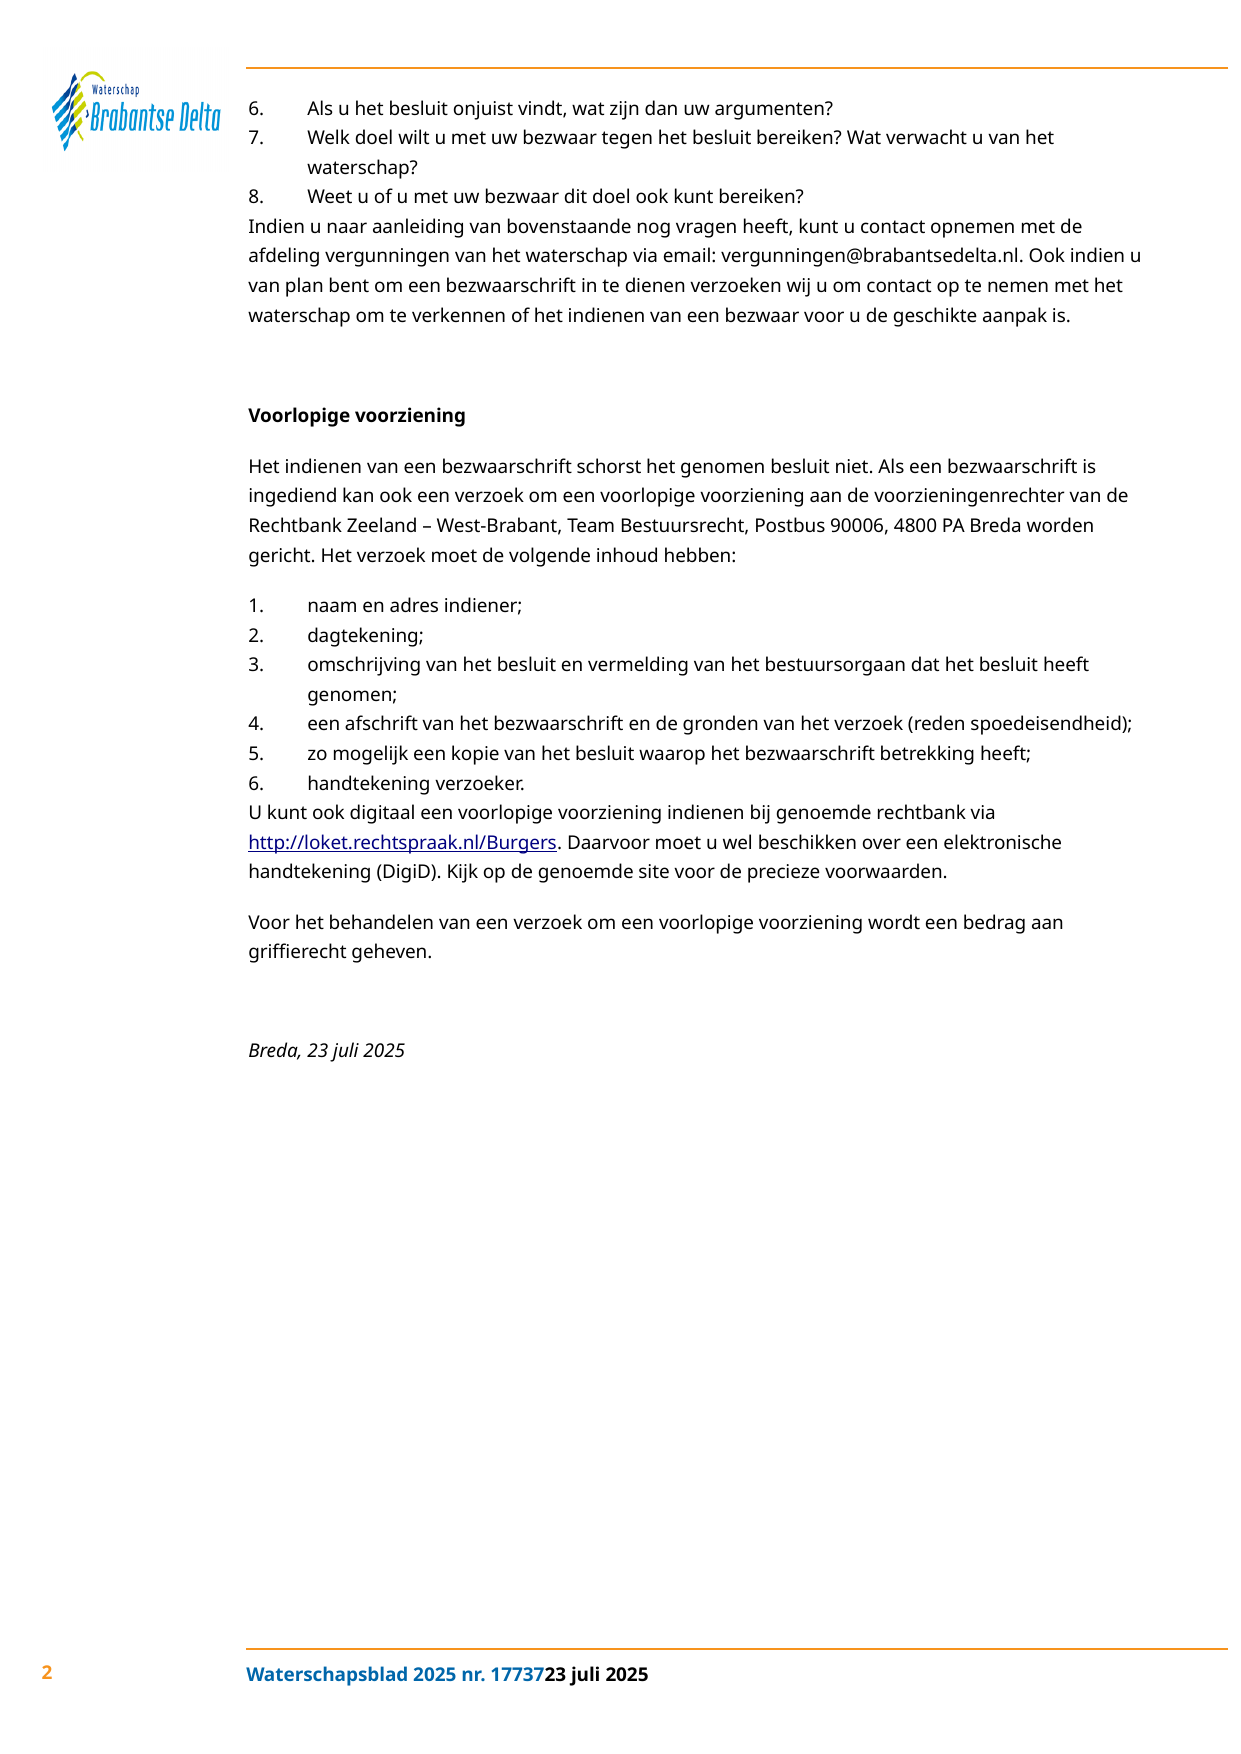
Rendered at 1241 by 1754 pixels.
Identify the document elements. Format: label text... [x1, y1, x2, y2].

list dagtekening; [248, 622, 1152, 648]
list een afschrift van het bezwaarschrift en de gronden van het verzoek (reden spoedeisendheid); [248, 711, 1152, 736]
text U kunt ook digitaal een voorlopige voorziening indienen bij genoemde rechtbank via http://loket.rechtspraak.nl/Burgers. Daarvoor moet u wel beschikken over een elektronische handtekening (DigiD). Kijk op de genoemde site voor de precieze voorwaarden. [248, 799, 1152, 884]
list omschrijving van het besluit en vermelding van het bestuursorgaan dat het besluit heeft genomen; [248, 651, 1152, 707]
list zo mogelijk een kopie van het besluit waarop het bezwaarschrift betrekking heeft; [248, 740, 1152, 766]
list naam en adres indiener; [248, 592, 1152, 618]
list Welk doel wilt u met uw bezwaar tegen het besluit bereiken? Wat verwacht u van het waterschap? [248, 124, 1152, 180]
text Indien u naar aanleiding van bovenstaande nog vragen heeft, kunt u contact opnemen met de afdeling vergunningen van het waterschap via email: vergunningen@brabantsedelta.nl. Ook indien u van plan bent om een bezwaarschrift in te dienen verzoeken wij u om contact op te nemen met het waterschap om te verkennen of het indienen van een bezwaar voor u de geschikte aanpak is. [248, 213, 1152, 328]
list handtekening verzoeker. [248, 770, 1152, 796]
list Als u het besluit onjuist vindt, wat zijn dan uw argumenten? [248, 95, 1152, 121]
list Weet u of u met uw bezwaar dit doel ook kunt bereiken? [248, 183, 1152, 209]
text Breda, 23 juli 2025 [248, 1037, 1152, 1062]
picture [41, 47, 231, 172]
text Voorlopige voorziening [248, 403, 1152, 428]
text Het indienen van een bezwaarschrift schorst het genomen besluit niet. Als een bezwaarschrift is ingediend kan ook een verzoek om een voorlopige voorziening aan de voorzieningenrechter van de Rechtbank Zeeland – West-Brabant, Team Bestuursrecht, Postbus 90006, 4800 PA Breda worden gericht. Het verzoek moet de volgende inhoud hebben: [248, 453, 1152, 568]
text Voor het behandelen van een verzoek om een voorlopige voorziening wordt een bedrag aan griffierecht geheven. [248, 909, 1152, 964]
